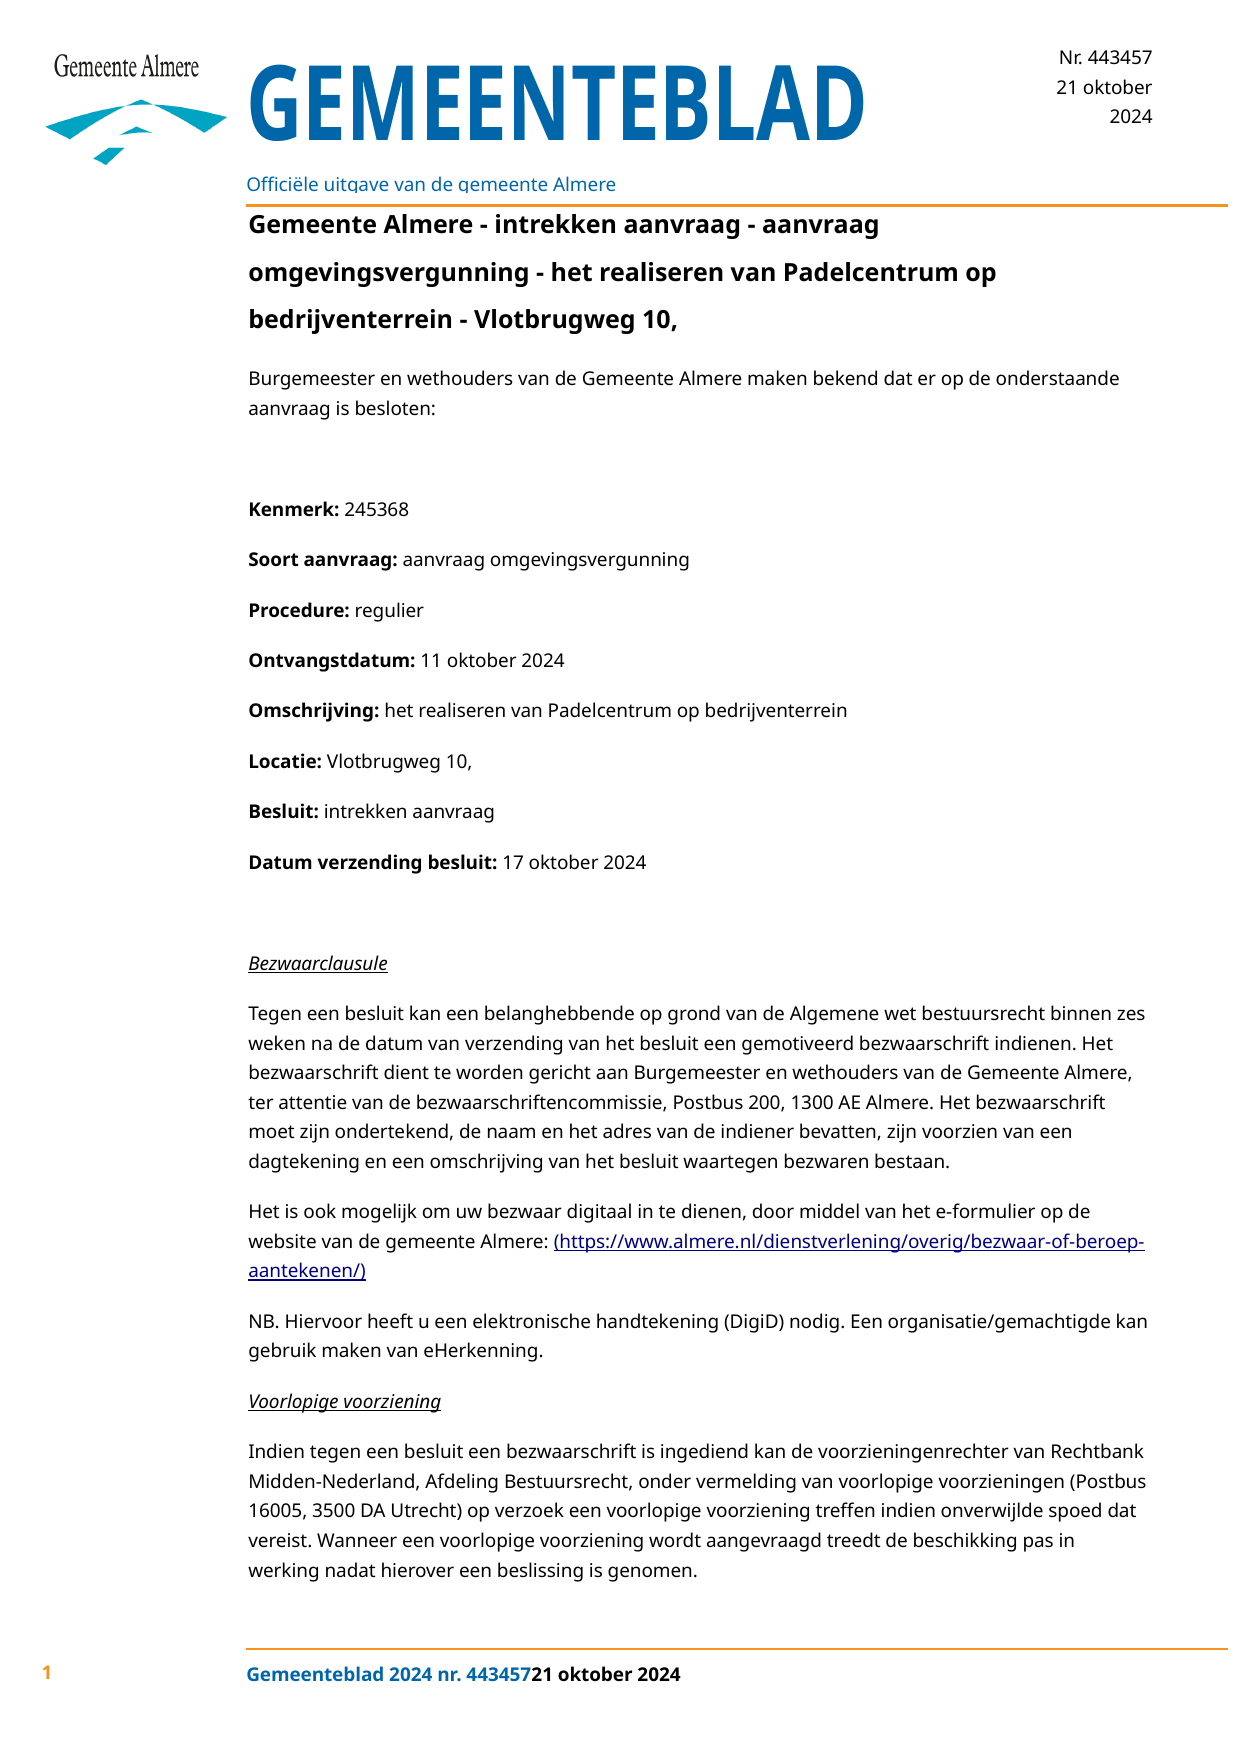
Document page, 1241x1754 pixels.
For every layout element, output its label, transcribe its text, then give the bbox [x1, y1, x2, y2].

text Voorlopige voorziening [248, 1388, 1152, 1414]
text Bezwaarclausule [248, 950, 1152, 975]
text Procedure: regulier [248, 597, 1152, 622]
text Tegen een besluit kan een belanghebbende op grond van de Algemene wet bestuursrecht binnen zes weken na de datum van verzending van het besluit een gemotiveerd bezwaarschrift indienen. Het bezwaarschrift dient te worden gericht aan Burgemeester en wethouders van de Gemeente Almere, ter attentie van de bezwaarschriftencommissie, Postbus 200, 1300 AE Almere. Het bezwaarschrift moet zijn ondertekend, de naam en het adres van de indiener bevatten, zijn voorzien van een dagtekening en een omschrijving van het besluit waartegen bezwaren bestaan. [248, 1000, 1152, 1174]
text Locatie: Vlotbrugweg 10, [248, 748, 1152, 774]
text Omschrijving: het realiseren van Padelcentrum op bedrijventerrein [248, 698, 1152, 723]
text Burgemeester en wethouders van de Gemeente Almere maken bekend dat er op de onderstaande aanvraag is besloten: [248, 366, 1152, 421]
picture [41, 47, 231, 172]
text Gemeente Almere - intrekken aanvraag - aanvraag omgevingsvergunning - het realiseren van Padelcentrum op bedrijventerrein - Vlotbrugweg 10, [248, 207, 1152, 336]
text Soort aanvraag: aanvraag omgevingsvergunning [248, 546, 1152, 572]
text Het is ook mogelijk om uw bezwaar digitaal in te dienen, door middel van het e-formulier op de website van de gemeente Almere: (https://www.almere.nl/dienstverlening/overig/bezwaar-of-beroep-aantekenen/) [248, 1198, 1152, 1283]
text Besluit: intrekken aanvraag [248, 798, 1152, 824]
text Ontvangstdatum: 11 oktober 2024 [248, 647, 1152, 673]
text Kenmerk: 245368 [248, 496, 1152, 522]
text Datum verzending besluit: 17 oktober 2024 [248, 849, 1152, 874]
text Indien tegen een besluit een bezwaarschrift is ingediend kan de voorzieningenrechter van Rechtbank Midden-Nederland, Afdeling Bestuursrecht, onder vermelding van voorlopige voorzieningen (Postbus 16005, 3500 DA Utrecht) op verzoek een voorlopige voorziening treffen indien onverwijlde spoed dat vereist. Wanneer een voorlopige voorziening wordt aangevraagd treedt de beschikking pas in werking nadat hierover een beslissing is genomen. [248, 1438, 1152, 1582]
text NB. Hiervoor heeft u een elektronische handtekening (DigiD) nodig. Een organisatie/gemachtigde kan gebruik maken van eHerkenning. [248, 1308, 1152, 1363]
